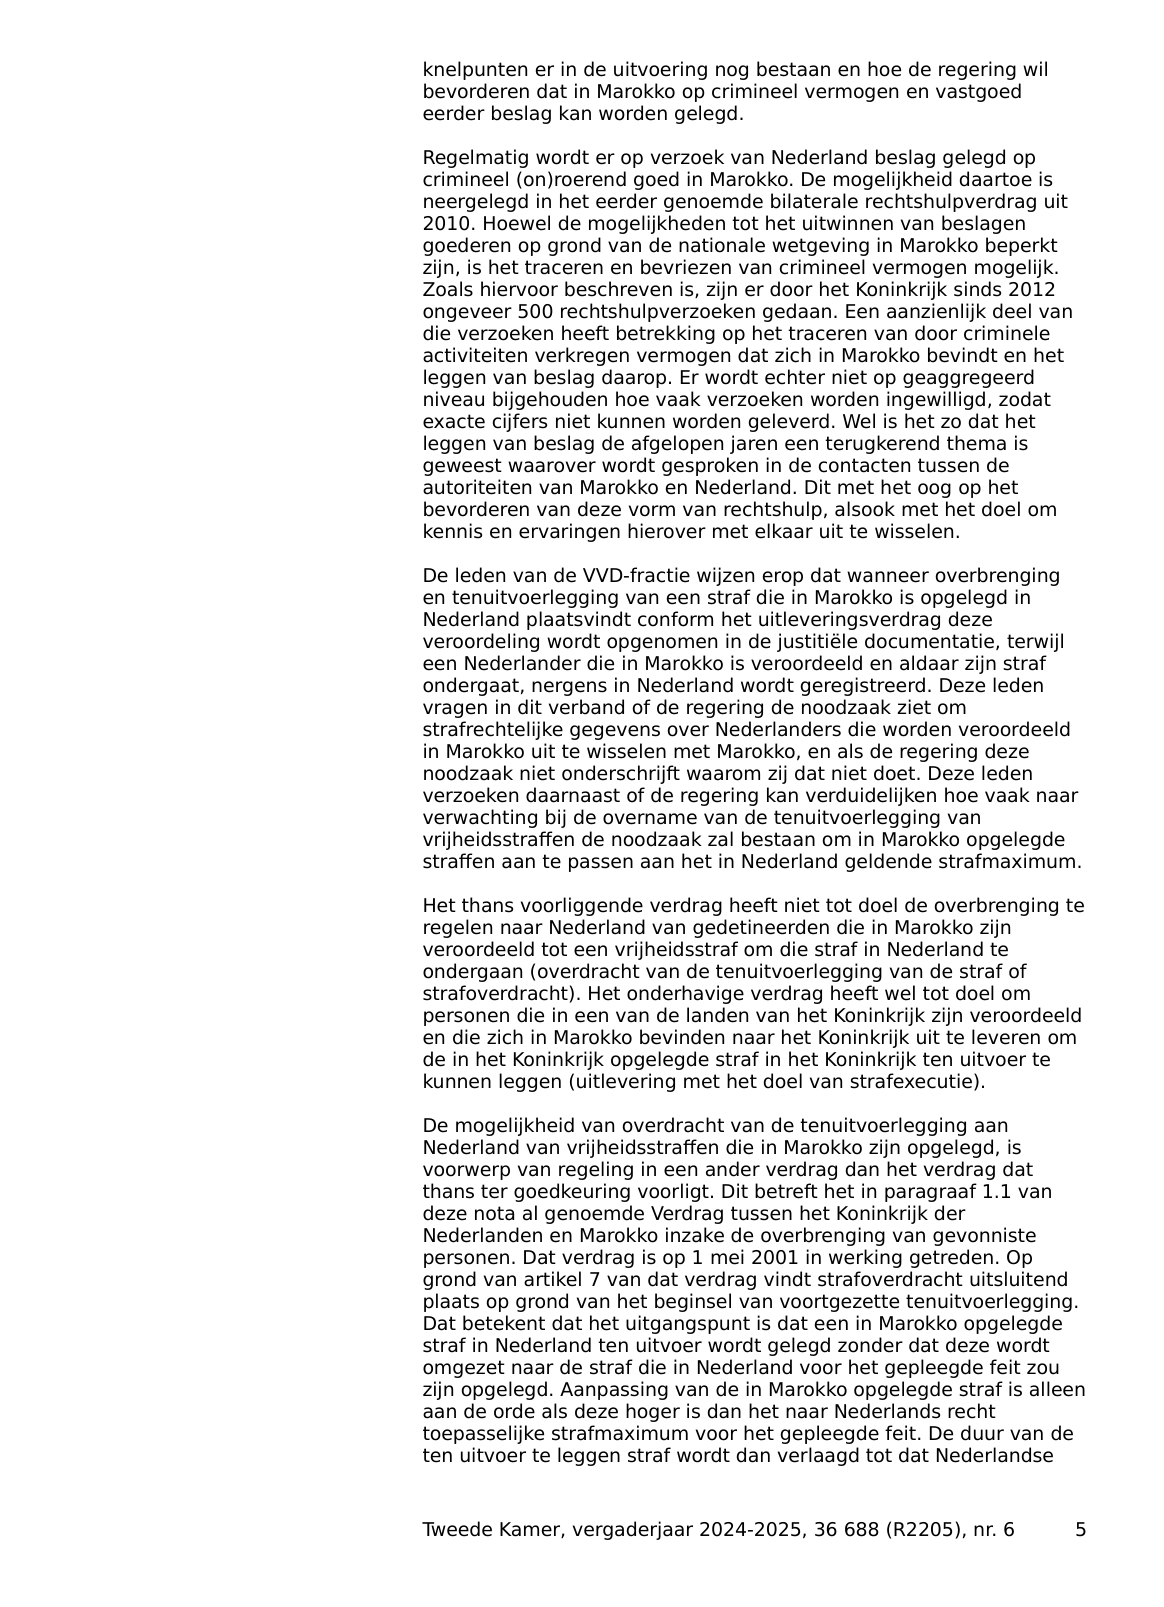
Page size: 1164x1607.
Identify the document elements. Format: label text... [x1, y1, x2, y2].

text De mogelijkheid van overdracht van de tenuitvoerlegging aan Nederland van vrijheidsstraffen die in Marokko zijn opgelegd, is voorwerp van regeling in een ander verdrag dan het verdrag dat thans ter goedkeuring voorligt. Dit betreft het in paragraaf 1.1 van deze nota al genoemde Verdrag tussen het Koninkrijk der Nederlanden en Marokko inzake de overbrenging van gevonniste personen. Dat verdrag is op 1 mei 2001 in werking getreden. Op grond van artikel 7 van dat verdrag vindt strafoverdracht uitsluitend plaats op grond van het beginsel van voortgezette tenuitvoerlegging. Dat betekent dat het uitgangspunt is dat een in Marokko opgelegde straf in Nederland ten uitvoer wordt gelegd zonder dat deze wordt omgezet naar de straf die in Nederland voor het gepleegde feit zou zijn opgelegd. Aanpassing van de in Marokko opgelegde straf is alleen aan de orde als deze hoger is dan het naar Nederlands recht toepasselijke strafmaximum voor het gepleegde feit. De duur van de ten uitvoer te leggen straf wordt dan verlaagd tot dat Nederlandse [422, 1115, 1087, 1467]
text Het thans voorliggende verdrag heeft niet tot doel de overbrenging te regelen naar Nederland van gedetineerden die in Marokko zijn veroordeeld tot een vrijheidsstraf om die straf in Nederland te ondergaan (overdracht van de tenuitvoerlegging van de straf of strafoverdracht). Het onderhavige verdrag heeft wel tot doel om personen die in een van de landen van het Koninkrijk zijn veroordeeld en die zich in Marokko bevinden naar het Koninkrijk uit te leveren om de in het Koninkrijk opgelegde straf in het Koninkrijk ten uitvoer te kunnen leggen (uitlevering met het doel van strafexecutie). [422, 895, 1087, 1093]
text Regelmatig wordt er op verzoek van Nederland beslag gelegd op crimineel (on)roerend goed in Marokko. De mogelijkheid daartoe is neergelegd in het eerder genoemde bilaterale rechtshulpverdrag uit 2010. Hoewel de mogelijkheden tot het uitwinnen van beslagen goederen op grond van de nationale wetgeving in Marokko beperkt zijn, is het traceren en bevriezen van crimineel vermogen mogelijk. Zoals hiervoor beschreven is, zijn er door het Koninkrijk sinds 2012 ongeveer 500 rechtshulpverzoeken gedaan. Een aanzienlijk deel van die verzoeken heeft betrekking op het traceren van door criminele activiteiten verkregen vermogen dat zich in Marokko bevindt en het leggen van beslag daarop. Er wordt echter niet op geaggregeerd niveau bijgehouden hoe vaak verzoeken worden ingewilligd, zodat exacte cijfers niet kunnen worden geleverd. Wel is het zo dat het leggen van beslag de afgelopen jaren een terugkerend thema is geweest waarover wordt gesproken in de contacten tussen de autoriteiten van Marokko en Nederland. Dit met het oog op het bevorderen van deze vorm van rechtshulp, alsook met het doel om kennis en ervaringen hierover met elkaar uit te wisselen. [422, 147, 1087, 543]
text De leden van de VVD-fractie wijzen erop dat wanneer overbrenging en tenuitvoerlegging van een straf die in Marokko is opgelegd in Nederland plaatsvindt conform het uitleveringsverdrag deze veroordeling wordt opgenomen in de justitiële documentatie, terwijl een Nederlander die in Marokko is veroordeeld en aldaar zijn straf ondergaat, nergens in Nederland wordt geregistreerd. Deze leden vragen in dit verband of de regering de noodzaak ziet om strafrechtelijke gegevens over Nederlanders die worden veroordeeld in Marokko uit te wisselen met Marokko, en als de regering deze noodzaak niet onderschrijft waarom zij dat niet doet. Deze leden verzoeken daarnaast of de regering kan verduidelijken hoe vaak naar verwachting bij de overname van de tenuitvoerlegging van vrijheidsstraffen de noodzaak zal bestaan om in Marokko opgelegde straffen aan te passen aan het in Nederland geldende strafmaximum. [422, 565, 1087, 873]
text knelpunten er in de uitvoering nog bestaan en hoe de regering wil bevorderen dat in Marokko op crimineel vermogen en vastgoed eerder beslag kan worden gelegd. [422, 59, 1087, 125]
